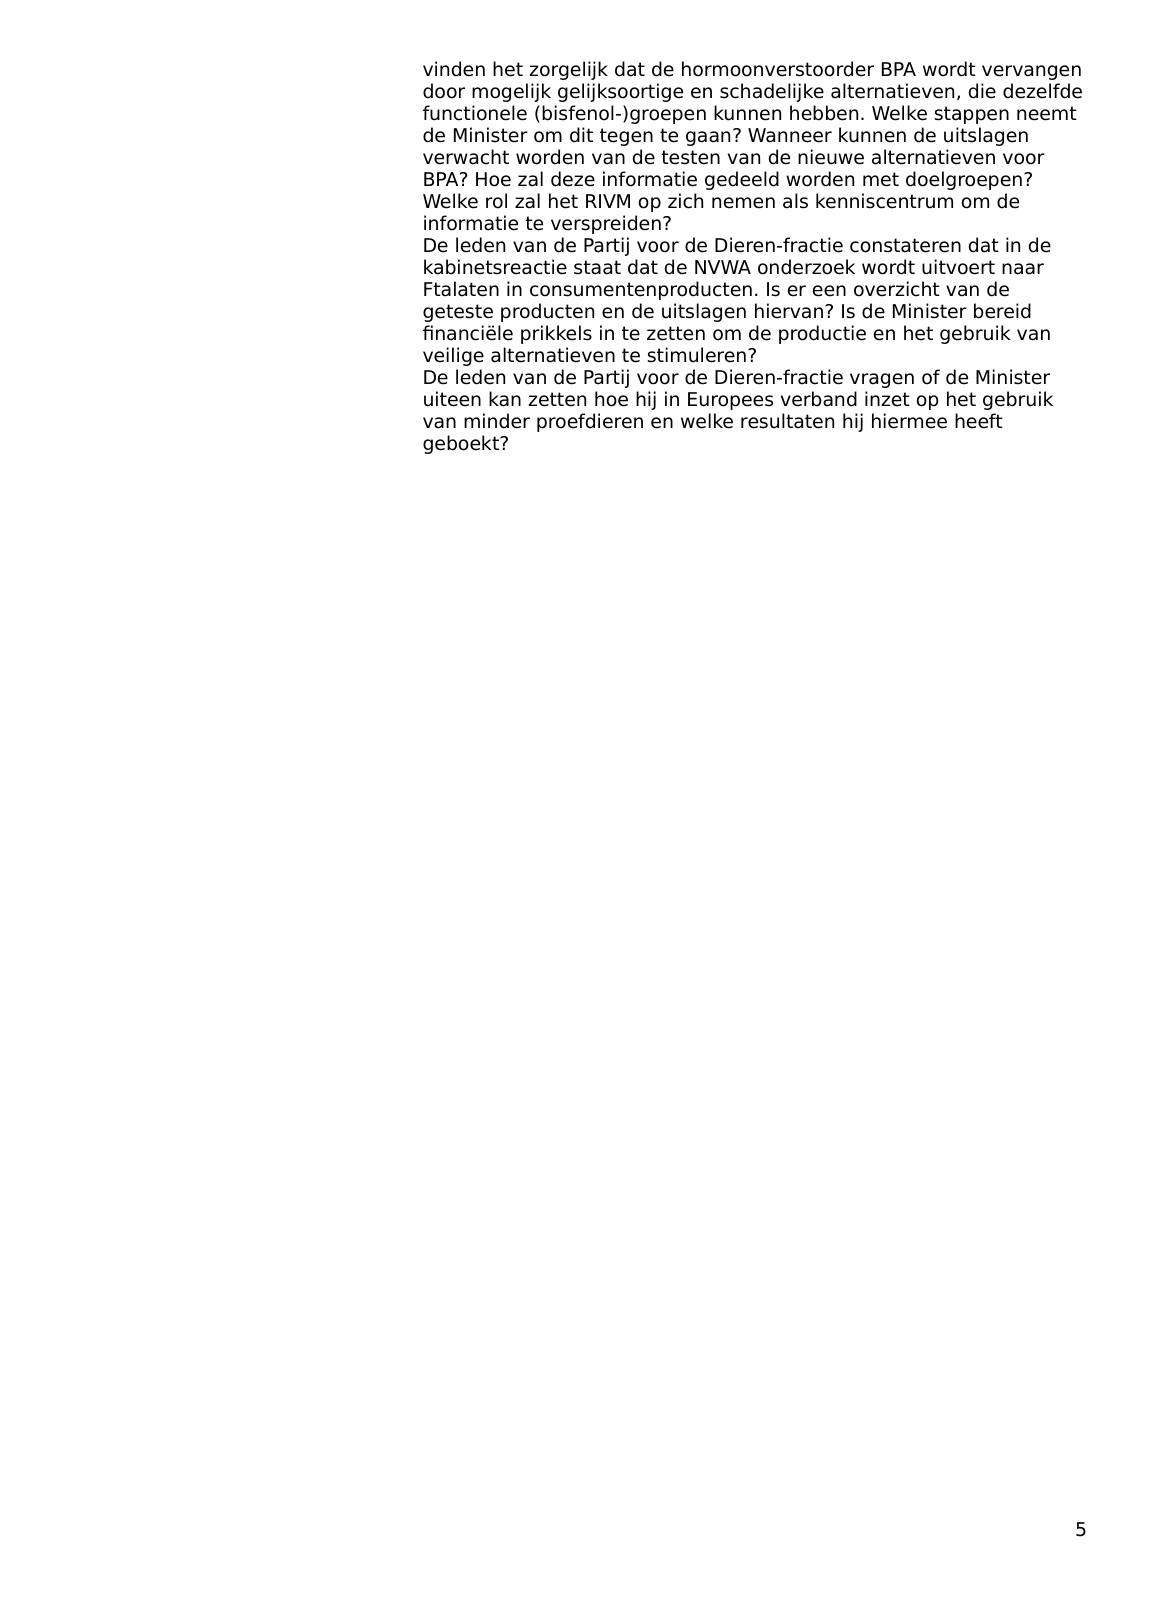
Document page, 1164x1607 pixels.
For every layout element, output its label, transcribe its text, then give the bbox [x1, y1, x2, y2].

text De leden van de Partij voor de Dieren-fractie constateren dat in de kabinetsreactie staat dat de NVWA onderzoek wordt uitvoert naar Ftalaten in consumentenproducten. Is er een overzicht van de geteste producten en de uitslagen hiervan? Is de Minister bereid financiële prikkels in te zetten om de productie en het gebruik van veilige alternatieven te stimuleren? [422, 235, 1087, 367]
text vinden het zorgelijk dat de hormoonverstoorder BPA wordt vervangen door mogelijk gelijksoortige en schadelijke alternatieven, die dezelfde functionele (bisfenol-)groepen kunnen hebben. Welke stappen neemt de Minister om dit tegen te gaan? Wanneer kunnen de uitslagen verwacht worden van de testen van de nieuwe alternatieven voor BPA? Hoe zal deze informatie gedeeld worden met doelgroepen? Welke rol zal het RIVM op zich nemen als kenniscentrum om de informatie te verspreiden? [422, 59, 1087, 235]
text De leden van de Partij voor de Dieren-fractie vragen of de Minister uiteen kan zetten hoe hij in Europees verband inzet op het gebruik van minder proefdieren en welke resultaten hij hiermee heeft geboekt? [422, 367, 1087, 455]
